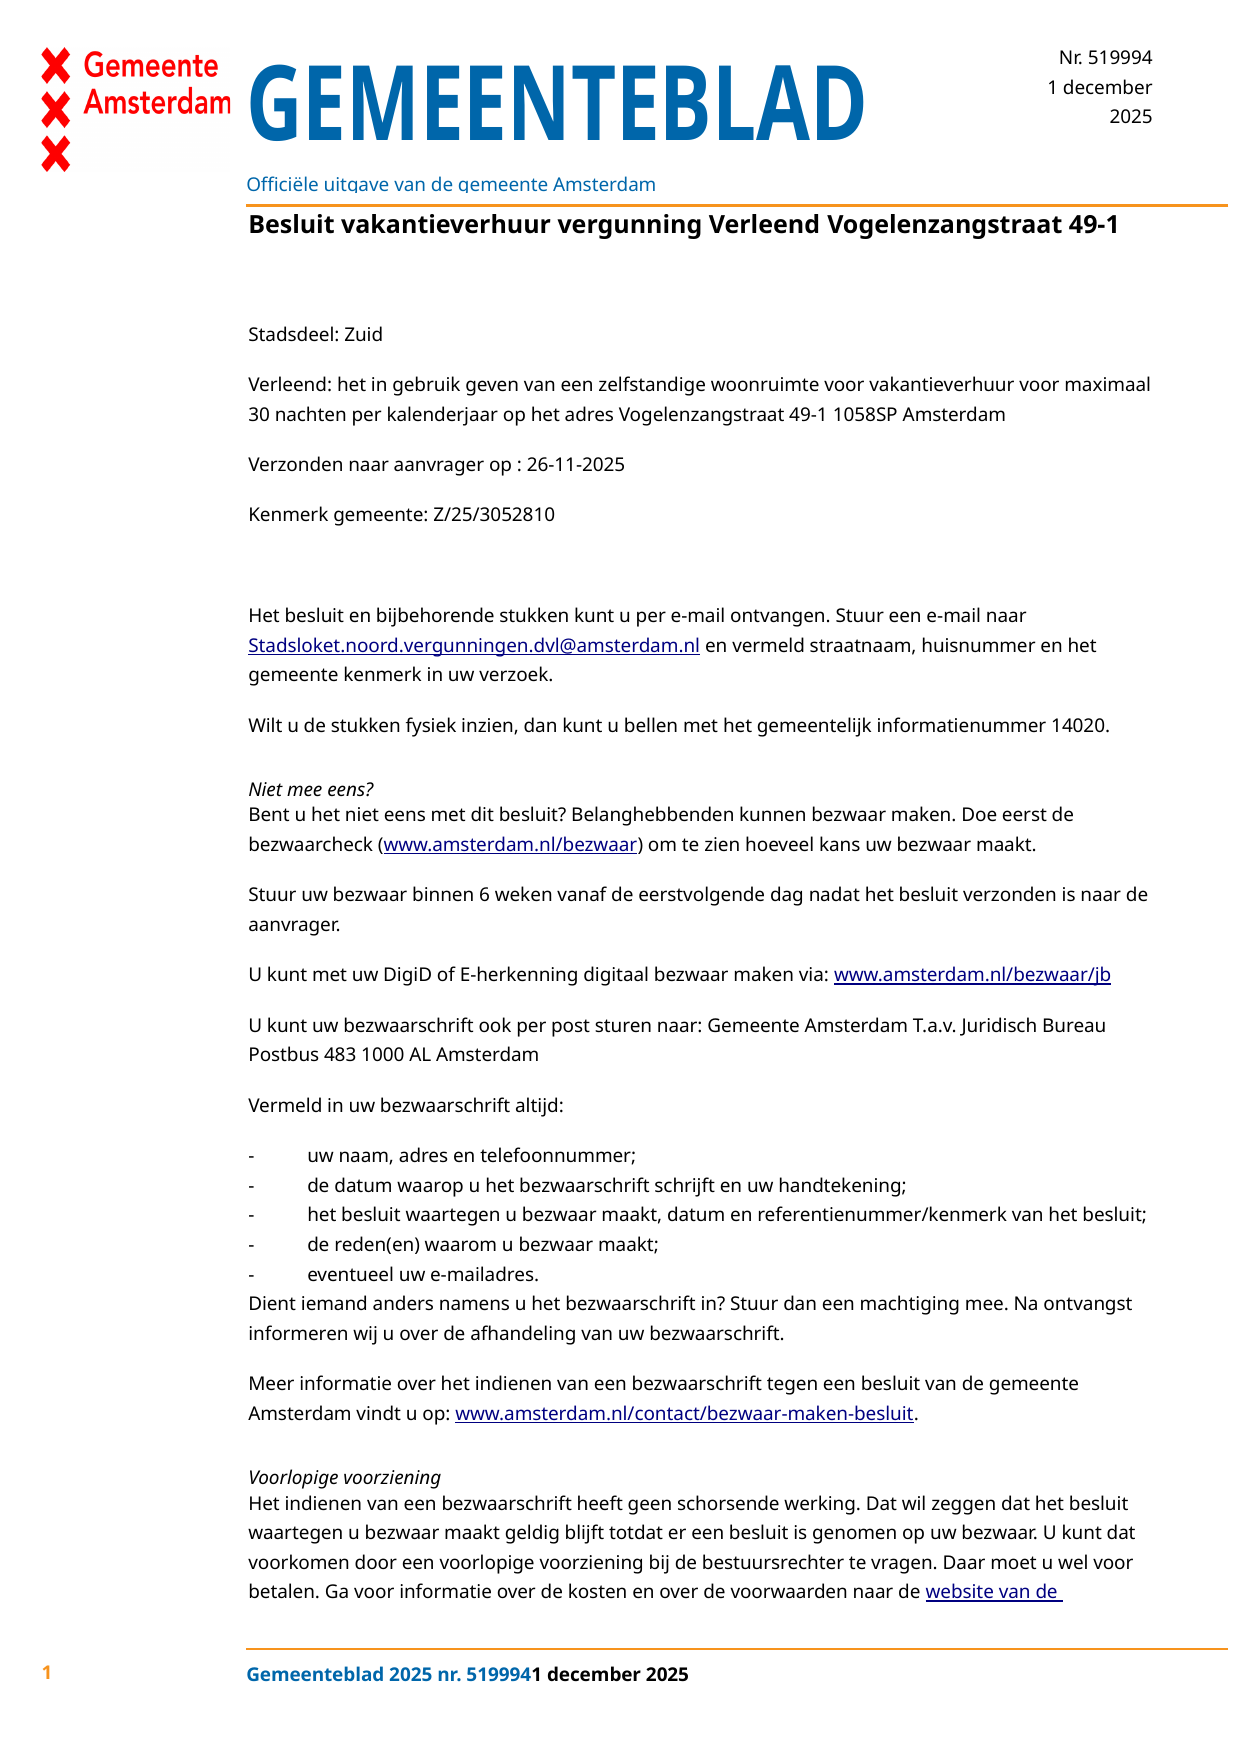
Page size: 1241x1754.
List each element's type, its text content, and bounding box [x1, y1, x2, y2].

text Wilt u de stukken fysiek inzien, dan kunt u bellen met het gemeentelijk informatienummer 14020. [248, 712, 1152, 738]
text Besluit vakantieverhuur vergunning Verleend Vogelenzangstraat 49-1 [248, 207, 1152, 241]
text Stadsdeel: Zuid [248, 321, 1152, 346]
list uw naam, adres en telefoonnummer; [248, 1142, 1152, 1168]
list het besluit waartegen u bezwaar maakt, datum en referentienummer/kenmerk van het besluit; [248, 1202, 1152, 1227]
text Bent u het niet eens met dit besluit? Belanghebbenden kunnen bezwaar maken. Doe eerst de bezwaarcheck (www.amsterdam.nl/bezwaar) om te zien hoeveel kans uw bezwaar maakt. [248, 802, 1152, 857]
text Vermeld in uw bezwaarschrift altijd: [248, 1092, 1152, 1118]
text Verzonden naar aanvrager op : 26-11-2025 [248, 451, 1152, 477]
text Stuur uw bezwaar binnen 6 weken vanaf de eerstvolgende dag nadat het besluit verzonden is naar de aanvrager. [248, 882, 1152, 937]
text Voorlopige voorziening [248, 1464, 1152, 1490]
text U kunt met uw DigiD of E-herkenning digitaal bezwaar maken via: www.amsterdam.nl/bezwaar/jb [248, 962, 1152, 987]
text Het besluit en bijbehorende stukken kunt u per e-mail ontvangen. Stuur een e-mail naar Stadsloket.noord.vergunningen.dvl@amsterdam.nl en vermeld straatnaam, huisnummer en het gemeente kenmerk in uw verzoek. [248, 602, 1152, 687]
text Kenmerk gemeente: Z/25/3052810 [248, 502, 1152, 527]
text Verleend: het in gebruik geven van een zelfstandige woonruimte voor vakantieverhuur voor maximaal 30 nachten per kalenderjaar op het adres Vogelenzangstraat 49-1 1058SP Amsterdam [248, 371, 1152, 426]
text Dient iemand anders namens u het bezwaarschrift in? Stuur dan een machtiging mee. Na ontvangst informeren wij u over de afhandeling van uw bezwaarschrift. [248, 1290, 1152, 1346]
text Het indienen van een bezwaarschrift heeft geen schorsende werking. Dat wil zeggen dat het besluit waartegen u bezwaar maakt geldig blijft totdat er een besluit is genomen op uw bezwaar. U kunt dat voorkomen door een voorlopige voorziening bij de bestuursrechter te vragen. Daar moet u wel voor betalen. Ga voor informatie over de kosten en over de voorwaarden naar de website van de [248, 1490, 1152, 1604]
picture [41, 47, 231, 172]
text Niet mee eens? [248, 776, 1152, 802]
list de datum waarop u het bezwaarschrift schrijft en uw handtekening; [248, 1172, 1152, 1198]
text Meer informatie over het indienen van een bezwaarschrift tegen een besluit van de gemeente Amsterdam vindt u op: www.amsterdam.nl/contact/bezwaar-maken-besluit. [248, 1370, 1152, 1426]
text U kunt uw bezwaarschrift ook per post sturen naar: Gemeente Amsterdam T.a.v. Juridisch Bureau Postbus 483 1000 AL Amsterdam [248, 1012, 1152, 1067]
list de reden(en) waarom u bezwaar maakt; [248, 1231, 1152, 1257]
list eventueel uw e-mailadres. [248, 1261, 1152, 1287]
